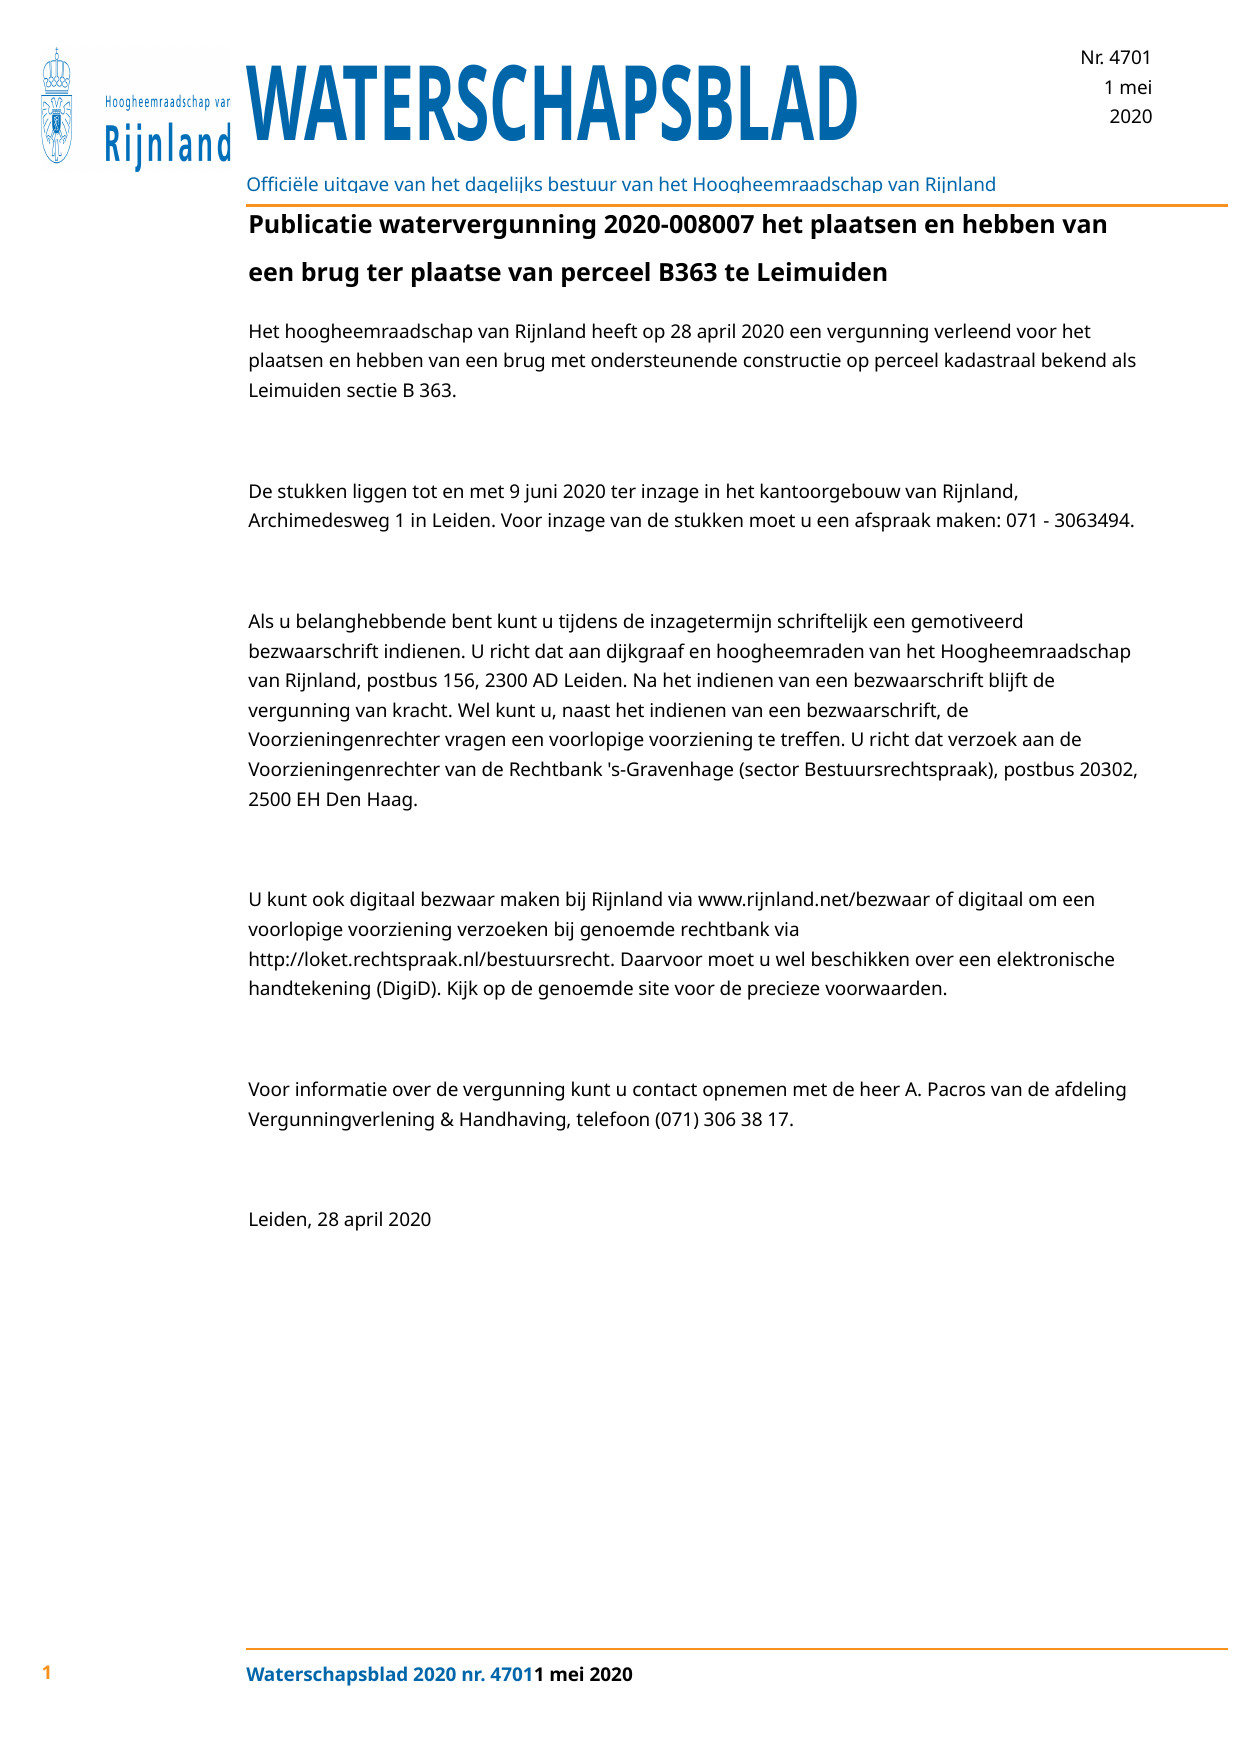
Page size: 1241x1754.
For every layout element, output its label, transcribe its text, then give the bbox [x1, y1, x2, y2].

text Leiden, 28 april 2020 [248, 1207, 1152, 1232]
text Het hoogheemraadschap van Rijnland heeft op 28 april 2020 een vergunning verleend voor het plaatsen en hebben van een brug met ondersteunende constructie op perceel kadastraal bekend als Leimuiden sectie B 363. [248, 318, 1152, 403]
text Publicatie watervergunning 2020-008007 het plaatsen en hebben van een brug ter plaatse van perceel B363 te Leimuiden [248, 207, 1152, 288]
text U kunt ook digitaal bezwaar maken bij Rijnland via www.rijnland.net/bezwaar of digitaal om een voorlopige voorziening verzoeken bij genoemde rechtbank via http://loket.rechtspraak.nl/bestuursrecht. Daarvoor moet u wel beschikken over een elektronische handtekening (DigiD). Kijk op de genoemde site voor de precieze voorwaarden. [248, 887, 1152, 1001]
text De stukken liggen tot en met 9 juni 2020 ter inzage in het kantoorgebouw van Rijnland, Archimedesweg 1 in Leiden. Voor inzage van de stukken moet u een afspraak maken: 071 - 3063494. [248, 478, 1152, 533]
picture [41, 47, 231, 172]
text Voor informatie over de vergunning kunt u contact opnemen met de heer A. Pacros van de afdeling Vergunningverlening & Handhaving, telefoon (071) 306 38 17. [248, 1076, 1152, 1132]
text Als u belanghebbende bent kunt u tijdens de inzagetermijn schriftelijk een gemotiveerd bezwaarschrift indienen. U richt dat aan dijkgraaf en hoogheemraden van het Hoogheemraadschap van Rijnland, postbus 156, 2300 AD Leiden. Na het indienen van een bezwaarschrift blijft de vergunning van kracht. Wel kunt u, naast het indienen van een bezwaarschrift, de Voorzieningenrechter vragen een voorlopige voorziening te treffen. U richt dat verzoek aan de Voorzieningenrechter van de Rechtbank 's-Gravenhage (sector Bestuursrechtspraak), postbus 20302, 2500 EH Den Haag. [248, 608, 1152, 812]
